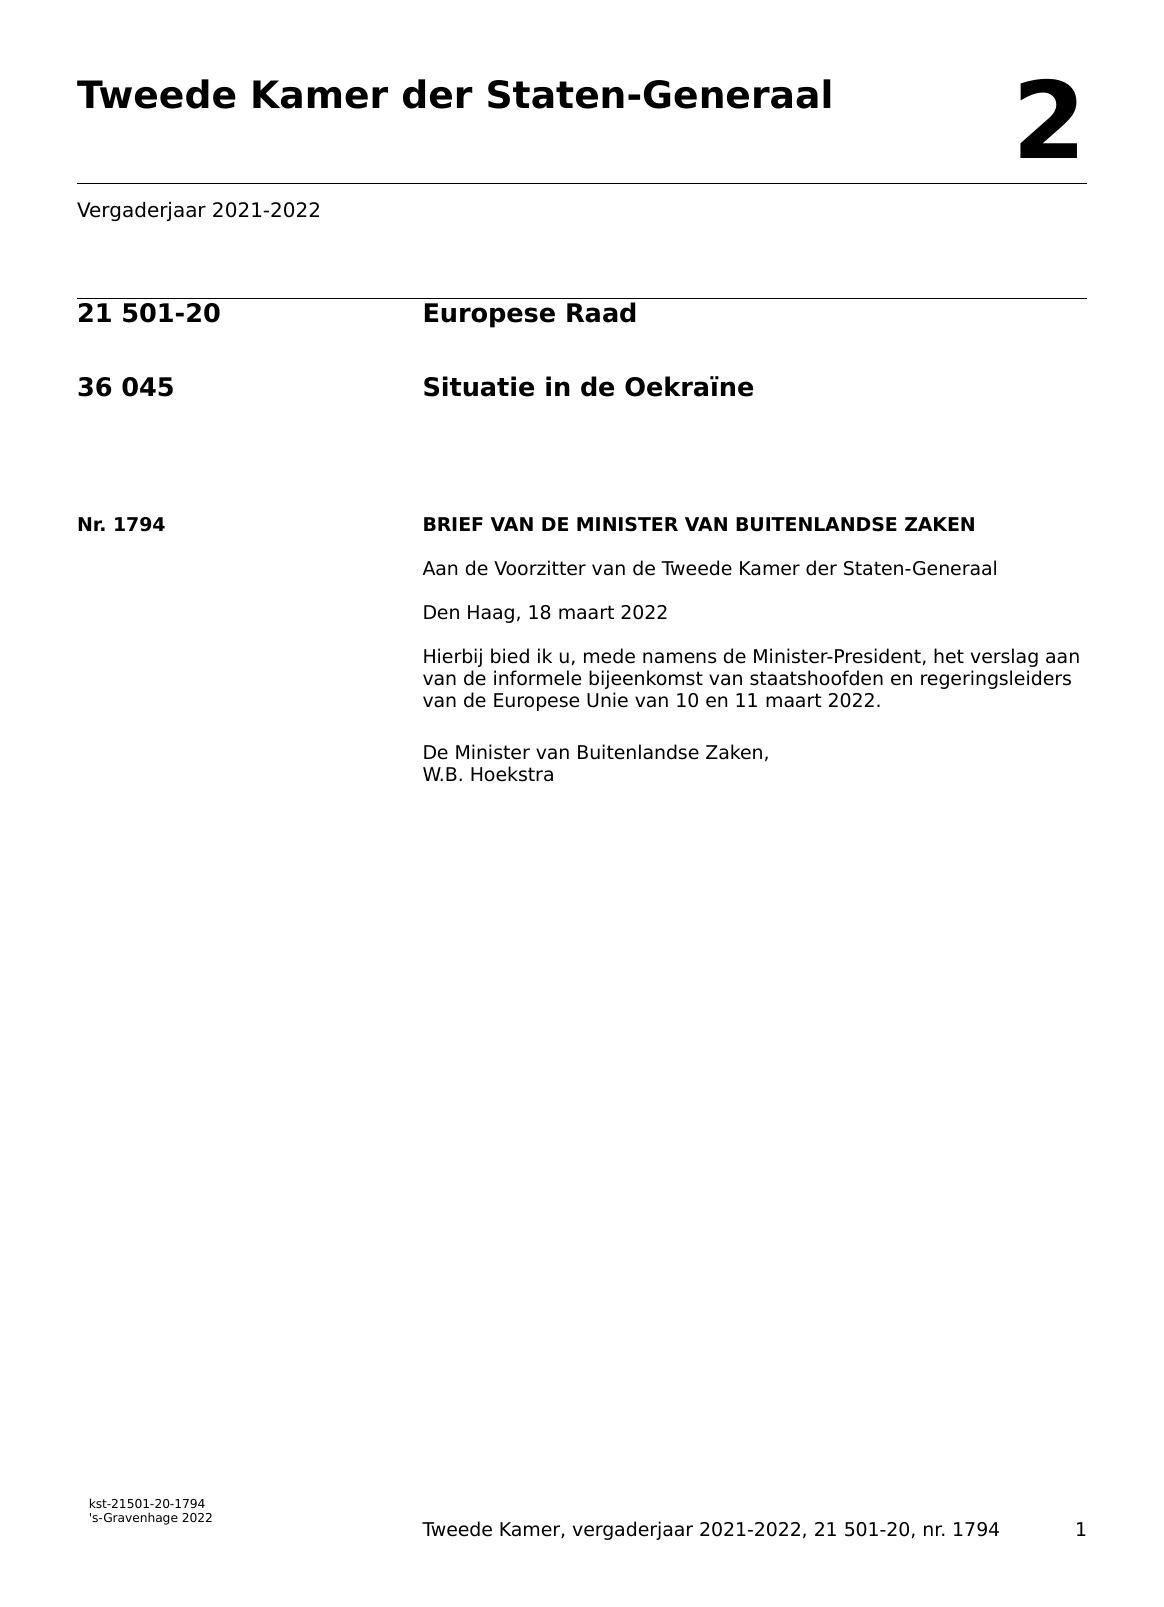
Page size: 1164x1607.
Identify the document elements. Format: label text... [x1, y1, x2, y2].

text Den Haag, 18 maart 2022 [422, 602, 1087, 624]
table_header Tweede Kamer der Staten-Generaal [77, 59, 886, 183]
subtitle 36 045 Situatie in de Oekraïne [77, 373, 1087, 403]
text kst-21501-20-1794 [88, 1497, 323, 1511]
text 's-Gravenhage 2022 [88, 1511, 323, 1525]
subtitle Nr. 1794 BRIEF VAN DE MINISTER VAN BUITENLANDSE ZAKEN [77, 514, 1087, 536]
subtitle 21 501-20 Europese Raad [77, 299, 1087, 329]
text De Minister van Buitenlandse Zaken, W.B. Hoekstra [422, 742, 1087, 786]
table_cell Vergaderjaar 2021-2022 [77, 184, 1087, 298]
text Hierbij bied ik u, mede namens de Minister-President, het verslag aan van de informele bijeenkomst van staatshoofden en regeringsleiders van de Europese Unie van 10 en 11 maart 2022. [422, 646, 1087, 712]
text Aan de Voorzitter van de Tweede Kamer der Staten-Generaal [422, 558, 1087, 580]
table_header 2 [886, 59, 1087, 183]
